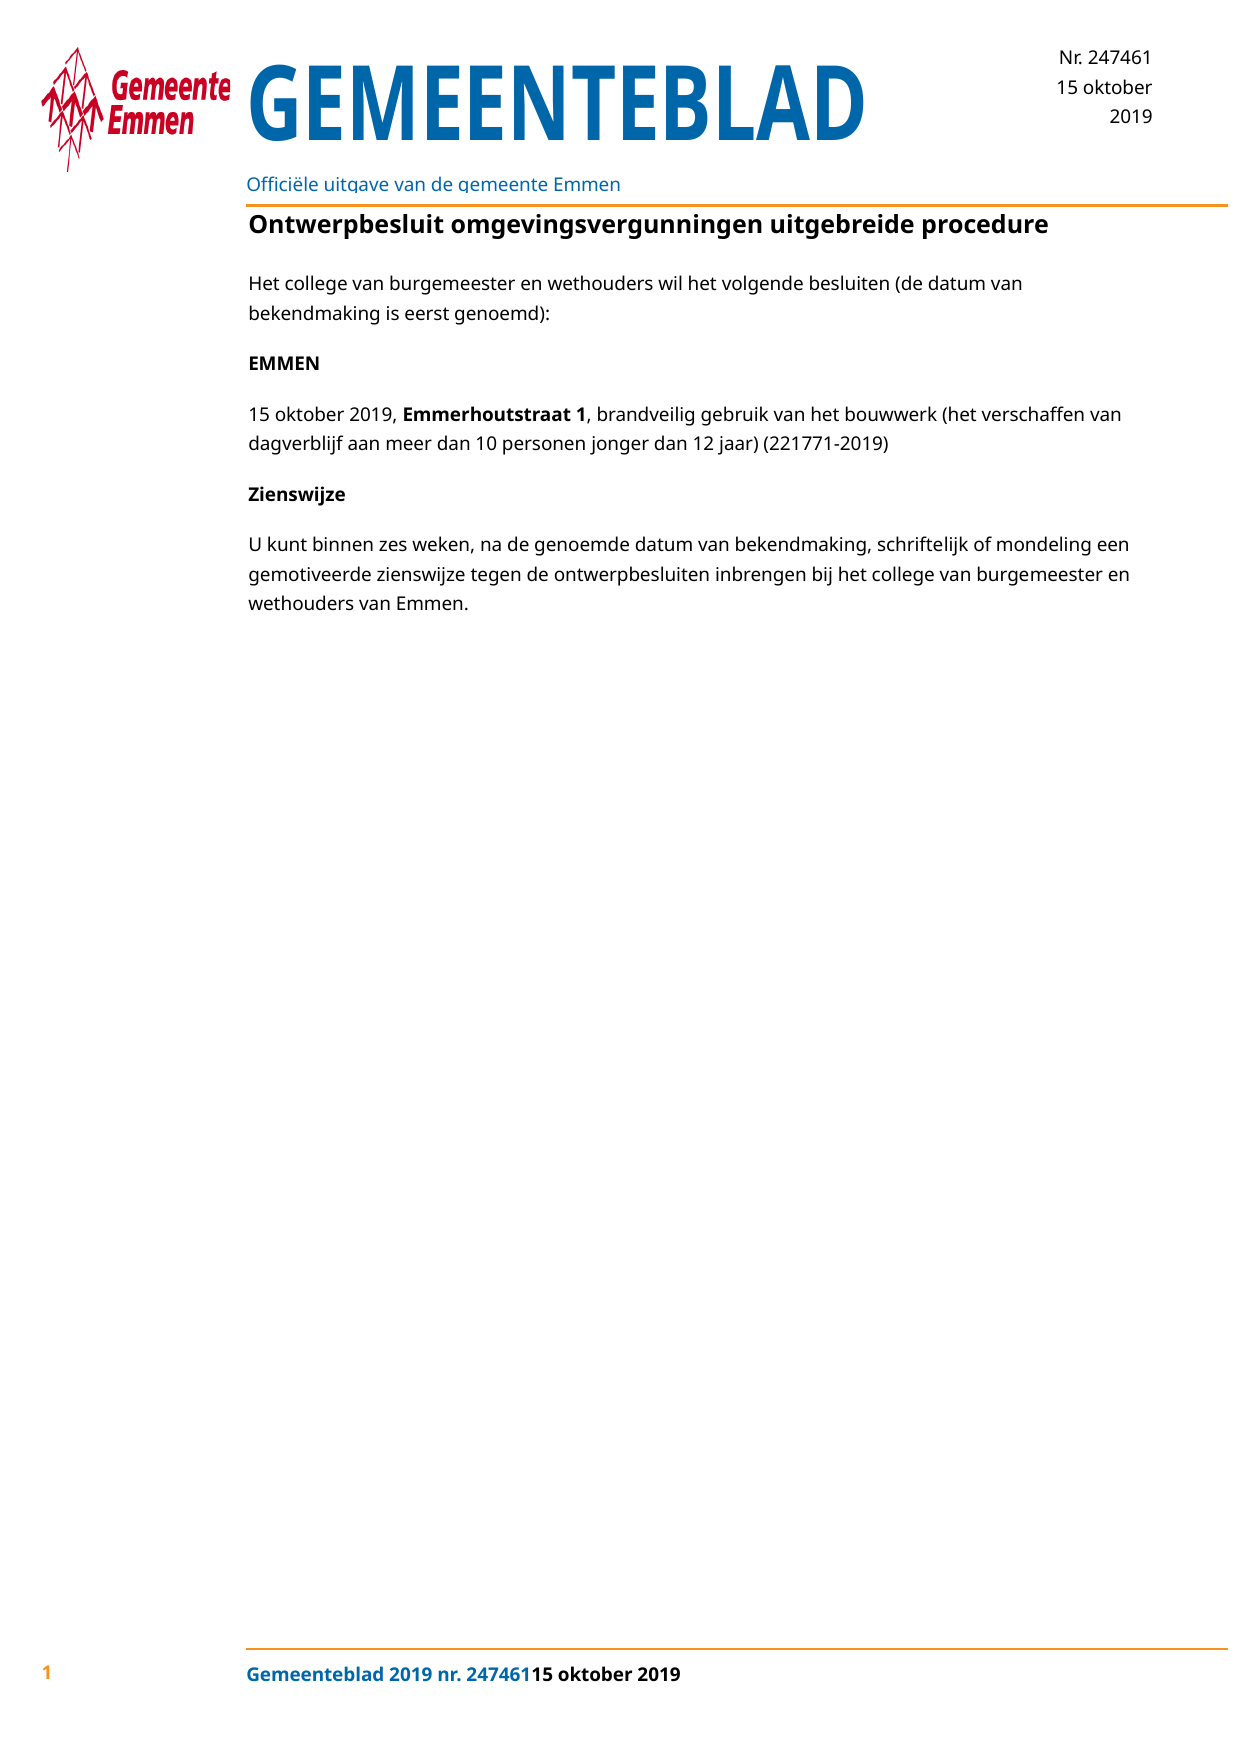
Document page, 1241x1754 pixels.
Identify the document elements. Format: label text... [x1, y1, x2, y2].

text 15 oktober 2019, Emmerhoutstraat 1, brandveilig gebruik van het bouwwerk (het verschaffen van dagverblijf aan meer dan 10 personen jonger dan 12 jaar) (221771-2019) [248, 401, 1152, 456]
text EMMEN [248, 350, 1152, 376]
text Ontwerpbesluit omgevingsvergunningen uitgebreide procedure [248, 207, 1152, 241]
text Zienswijze [248, 481, 1152, 506]
text Het college van burgemeester en wethouders wil het volgende besluiten (de datum van bekendmaking is eerst genoemd): [248, 270, 1152, 326]
picture [41, 47, 231, 172]
text U kunt binnen zes weken, na de genoemde datum van bekendmaking, schrifte­lijk of mondeling een gemo­ti­veerde zienswijze tegen de ontwerpbesluiten inbrengen bij het college van burge­meester en wethouders van Emmen. [248, 531, 1152, 616]
